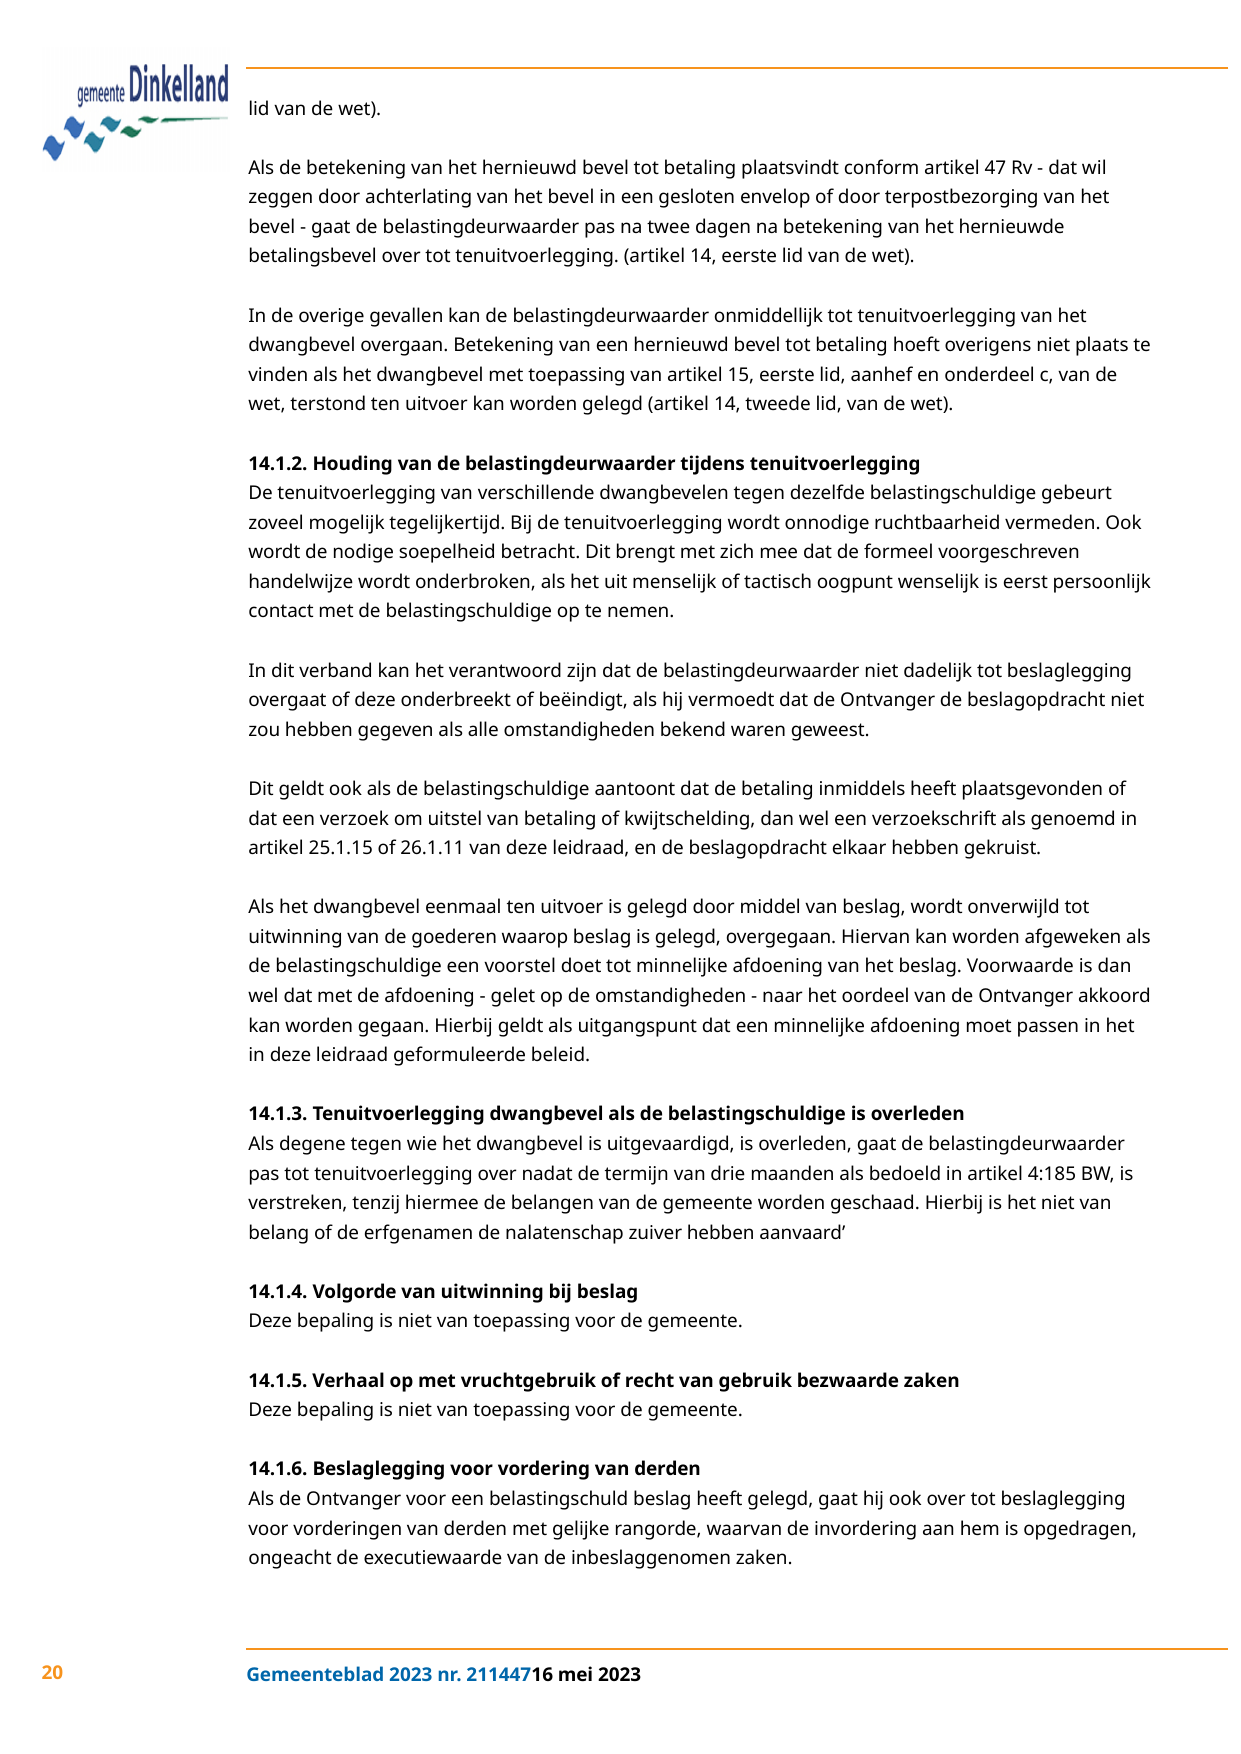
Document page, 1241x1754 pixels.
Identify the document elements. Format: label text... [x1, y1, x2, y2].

picture [41, 47, 231, 172]
text 14.1.4. Volgorde van uitwinning bij beslag [248, 1278, 1152, 1304]
text Als de betekening van het hernieuwd bevel tot betaling plaatsvindt conform artikel 47 Rv - dat wil zeggen door achterlating van het bevel in een gesloten envelop of door terpostbezorging van het bevel - gaat de belastingdeurwaarder pas na twee dagen na betekening van het hernieuwde betalingsbevel over tot tenuitvoerlegging. (artikel 14, eerste lid van de wet). [248, 154, 1152, 268]
text Als het dwangbevel eenmaal ten uitvoer is gelegd door middel van beslag, wordt onverwijld tot uitwinning van de goederen waarop beslag is gelegd, overgegaan. Hiervan kan worden afgeweken als de belastingschuldige een voorstel doet tot minnelijke afdoening van het beslag. Voorwaarde is dan wel dat met de afdoening - gelet op de omstandigheden - naar het oordeel van de Ontvanger akkoord kan worden gegaan. Hierbij geldt als uitgangspunt dat een minnelijke afdoening moet passen in het in deze leidraad geformuleerde beleid. [248, 893, 1152, 1067]
text 14.1.2. Houding van de belastingdeurwaarder tijdens tenuitvoerlegging [248, 450, 1152, 476]
text Dit geldt ook als de belastingschuldige aantoont dat de betaling inmiddels heeft plaatsgevonden of dat een verzoek om uitstel van betaling of kwijtschelding, dan wel een verzoekschrift als genoemd in artikel 25.1.15 of 26.1.11 van deze leidraad, en de beslagopdracht elkaar hebben gekruist. [248, 775, 1152, 860]
text De tenuitvoerlegging van verschillende dwangbevelen tegen dezelfde belastingschuldige gebeurt zoveel mogelijk tegelijkertijd. Bij de tenuitvoerlegging wordt onnodige ruchtbaarheid vermeden. Ook wordt de nodige soepelheid betracht. Dit brengt met zich mee dat de formeel voorgeschreven handelwijze wordt onderbroken, als het uit menselijk of tactisch oogpunt wenselijk is eerst persoonlijk contact met de belastingschuldige op te nemen. [248, 479, 1152, 623]
text In dit verband kan het verantwoord zijn dat de belastingdeurwaarder niet dadelijk tot beslaglegging overgaat of deze onderbreekt of beëindigt, als hij vermoedt dat de Ontvanger de beslagopdracht niet zou hebben gegeven als alle omstandigheden bekend waren geweest. [248, 657, 1152, 742]
text Deze bepaling is niet van toepassing voor de gemeente. [248, 1396, 1152, 1422]
text 14.1.5. Verhaal op met vruchtgebruik of recht van gebruik bezwaarde zaken [248, 1367, 1152, 1393]
text Deze bepaling is niet van toepassing voor de gemeente. [248, 1308, 1152, 1333]
text Als de Ontvanger voor een belastingschuld beslag heeft gelegd, gaat hij ook over tot beslaglegging voor vorderingen van derden met gelijke rangorde, waarvan de invordering aan hem is opgedragen, ongeacht de executiewaarde van de inbeslaggenomen zaken. [248, 1485, 1152, 1570]
text In de overige gevallen kan de belastingdeurwaarder onmiddellijk tot tenuitvoerlegging van het dwangbevel overgaan. Betekening van een hernieuwd bevel tot betaling hoeft overigens niet plaats te vinden als het dwangbevel met toepassing van artikel 15, eerste lid, aanhef en onderdeel c, van de wet, terstond ten uitvoer kan worden gelegd (artikel 14, tweede lid, van de wet). [248, 302, 1152, 416]
text 14.1.3. Tenuitvoerlegging dwangbevel als de belastingschuldige is overleden [248, 1101, 1152, 1126]
text Als degene tegen wie het dwangbevel is uitgevaardigd, is overleden, gaat de belastingdeurwaarder pas tot tenuitvoerlegging over nadat de termijn van drie maanden als bedoeld in artikel 4:185 BW, is verstreken, tenzij hiermee de belangen van de gemeente worden geschaad. Hierbij is het niet van belang of de erfgenamen de nalatenschap zuiver hebben aanvaard’ [248, 1130, 1152, 1245]
text 14.1.6. Beslaglegging voor vordering van derden [248, 1456, 1152, 1481]
text lid van de wet). [248, 95, 1152, 121]
